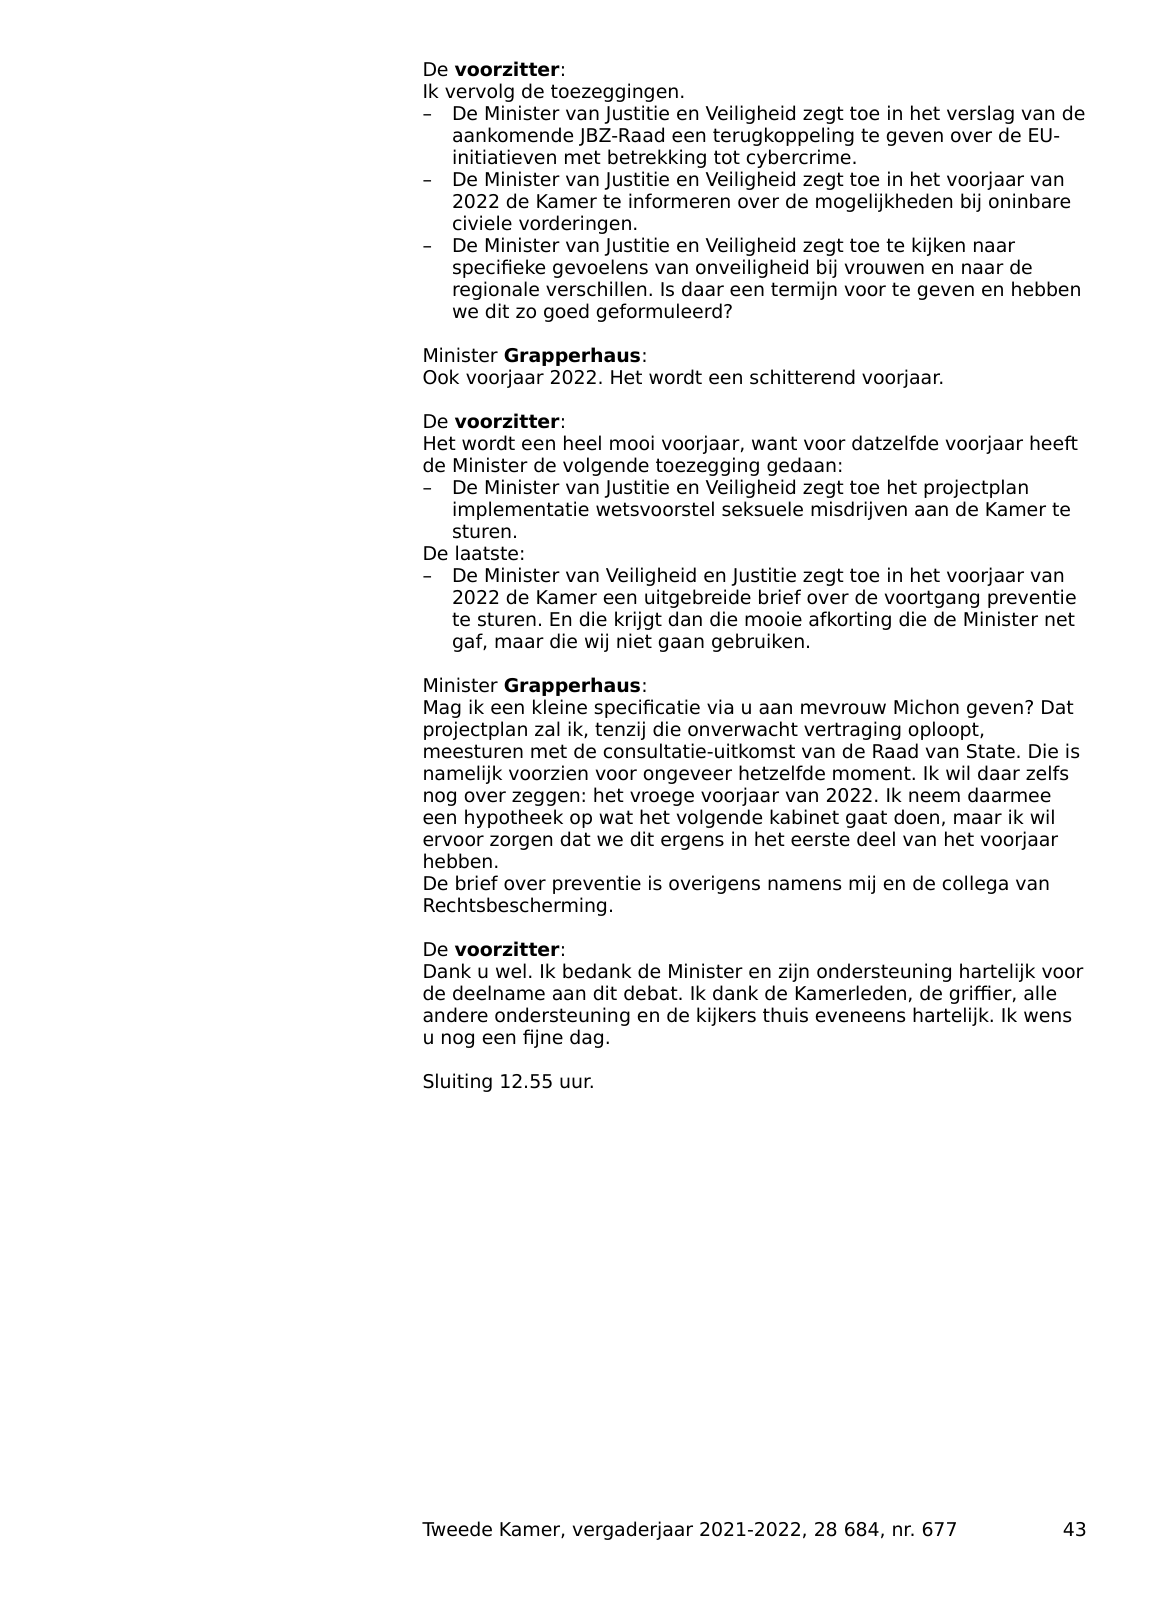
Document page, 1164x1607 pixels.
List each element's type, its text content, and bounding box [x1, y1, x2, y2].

text De brief over preventie is overigens namens mij en de collega van Rechtsbescherming. [422, 873, 1087, 917]
text Ook voorjaar 2022. Het wordt een schitterend voorjaar. [422, 367, 1087, 389]
text De voorzitter: [422, 411, 1087, 433]
text – De Minister van Veiligheid en Justitie zegt toe in het voorjaar van 2022 de Kamer een uitgebreide brief over de voortgang preventie te sturen. En die krijgt dan die mooie afkorting die de Minister net gaf, maar die wij niet gaan gebruiken. [422, 565, 1087, 653]
text Ik vervolg de toezeggingen. [422, 81, 1087, 103]
text De laatste: [422, 543, 1087, 565]
text Mag ik een kleine specificatie via u aan mevrouw Michon geven? Dat projectplan zal ik, tenzij die onverwacht vertraging oploopt, meesturen met de consultatie-uitkomst van de Raad van State. Die is namelijk voorzien voor ongeveer hetzelfde moment. Ik wil daar zelfs nog over zeggen: het vroege voorjaar van 2022. Ik neem daarmee een hypotheek op wat het volgende kabinet gaat doen, maar ik wil ervoor zorgen dat we dit ergens in het eerste deel van het voorjaar hebben. [422, 697, 1087, 873]
text Dank u wel. Ik bedank de Minister en zijn ondersteuning hartelijk voor de deelname aan dit debat. Ik dank de Kamerleden, de griffier, alle andere ondersteuning en de kijkers thuis eveneens hartelijk. Ik wens u nog een fijne dag. [422, 961, 1087, 1049]
text Minister Grapperhaus: [422, 675, 1087, 697]
text – De Minister van Justitie en Veiligheid zegt toe in het voorjaar van 2022 de Kamer te informeren over de mogelijkheden bij oninbare civiele vorderingen. [422, 169, 1087, 235]
text – De Minister van Justitie en Veiligheid zegt toe te kijken naar specifieke gevoelens van onveiligheid bij vrouwen en naar de regionale verschillen. Is daar een termijn voor te geven en hebben we dit zo goed geformuleerd? [422, 235, 1087, 323]
text – De Minister van Justitie en Veiligheid zegt toe in het verslag van de aankomende JBZ-Raad een terugkoppeling te geven over de EU-initiatieven met betrekking tot cybercrime. [422, 103, 1087, 169]
text De voorzitter: [422, 939, 1087, 961]
text Minister Grapperhaus: [422, 345, 1087, 367]
text Het wordt een heel mooi voorjaar, want voor datzelfde voorjaar heeft de Minister de volgende toezegging gedaan: [422, 433, 1087, 477]
text – De Minister van Justitie en Veiligheid zegt toe het projectplan implementatie wetsvoorstel seksuele misdrijven aan de Kamer te sturen. [422, 477, 1087, 543]
text Sluiting 12.55 uur. [422, 1071, 1087, 1093]
text De voorzitter: [422, 59, 1087, 81]
